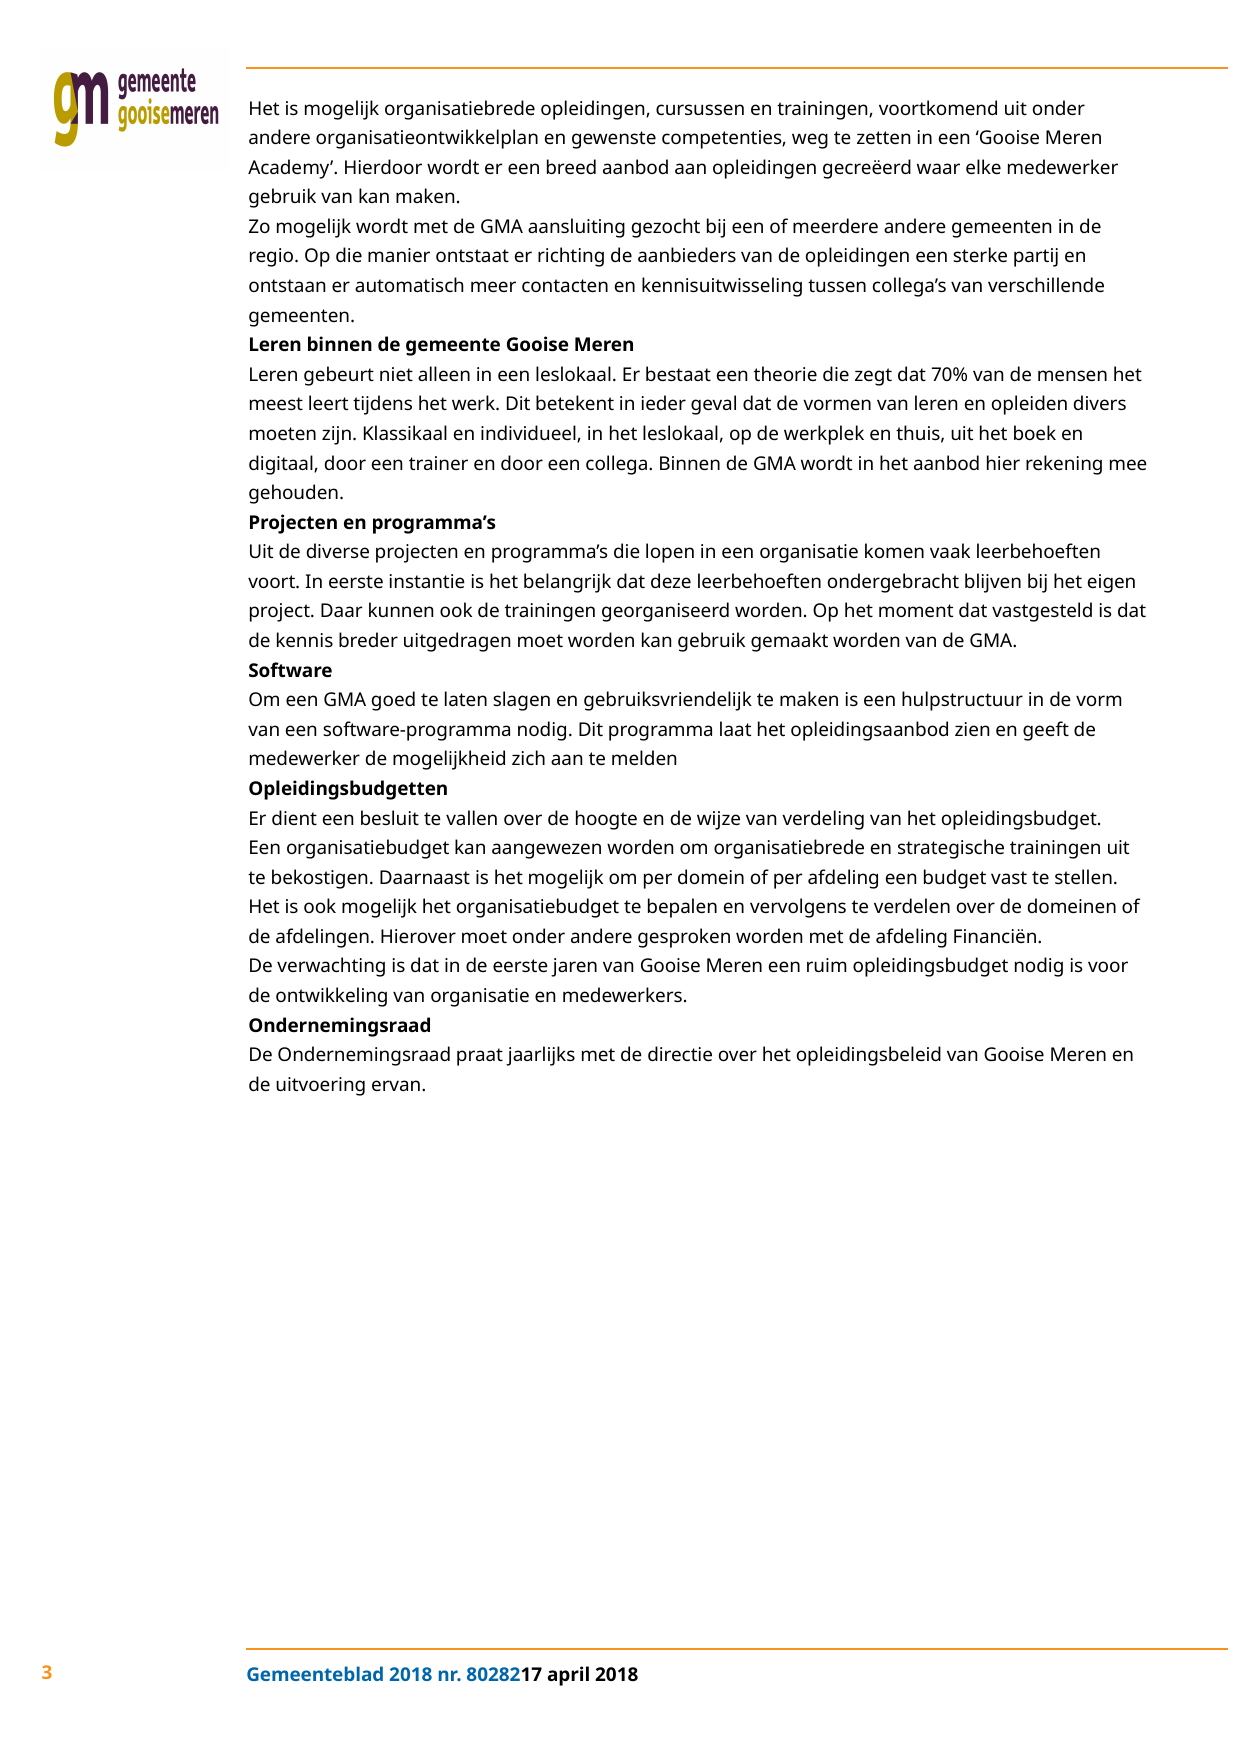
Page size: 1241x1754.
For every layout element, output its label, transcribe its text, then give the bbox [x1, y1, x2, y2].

text Opleidingsbudgetten [248, 775, 1152, 801]
text Leren binnen de gemeente Gooise Meren [248, 331, 1152, 357]
text Zo mogelijk wordt met de GMA aansluiting gezocht bij een of meerdere andere gemeenten in de regio. Op die manier ontstaat er richting de aanbieders van de opleidingen een sterke partij en ontstaan er automatisch meer contacten en kennisuitwisseling tussen collega’s van verschillende gemeenten. [248, 213, 1152, 328]
text De Ondernemingsraad praat jaarlijks met de directie over het opleidingsbeleid van Gooise Meren en de uitvoering ervan. [248, 1041, 1152, 1097]
text Uit de diverse projecten en programma’s die lopen in een organisatie komen vaak leerbehoeften voort. In eerste instantie is het belangrijk dat deze leerbehoeften ondergebracht blijven bij het eigen project. Daar kunnen ook de trainingen georganiseerd worden. Op het moment dat vastgesteld is dat de kennis breder uitgedragen moet worden kan gebruik gemaakt worden van de GMA. [248, 538, 1152, 653]
text Ondernemingsraad [248, 1012, 1152, 1038]
text Om een GMA goed te laten slagen en gebruiksvriendelijk te maken is een hulpstructuur in de vorm van een software-programma nodig. Dit programma laat het opleidingsaanbod zien en geeft de medewerker de mogelijkheid zich aan te melden [248, 686, 1152, 771]
picture [41, 47, 231, 172]
text Het is mogelijk organisatiebrede opleidingen, cursussen en trainingen, voortkomend uit onder andere organisatieontwikkelplan en gewenste competenties, weg te zetten in een ‘Gooise Meren Academy’. Hierdoor wordt er een breed aanbod aan opleidingen gecreëerd waar elke medewerker gebruik van kan maken. [248, 95, 1152, 209]
text De verwachting is dat in de eerste jaren van Gooise Meren een ruim opleidingsbudget nodig is voor de ontwikkeling van organisatie en medewerkers. [248, 953, 1152, 1008]
text Een organisatiebudget kan aangewezen worden om organisatiebrede en strategische trainingen uit te bekostigen. Daarnaast is het mogelijk om per domein of per afdeling een budget vast te stellen. Het is ook mogelijk het organisatiebudget te bepalen en vervolgens te verdelen over de domeinen of de afdelingen. Hierover moet onder andere gesproken worden met de afdeling Financiën. [248, 834, 1152, 949]
text Software [248, 657, 1152, 683]
text Er dient een besluit te vallen over de hoogte en de wijze van verdeling van het opleidingsbudget. [248, 805, 1152, 831]
text Projecten en programma’s [248, 509, 1152, 535]
text Leren gebeurt niet alleen in een leslokaal. Er bestaat een theorie die zegt dat 70% van de mensen het meest leert tijdens het werk. Dit betekent in ieder geval dat de vormen van leren en opleiden divers moeten zijn. Klassikaal en individueel, in het leslokaal, op de werkplek en thuis, uit het boek en digitaal, door een trainer en door een collega. Binnen de GMA wordt in het aanbod hier rekening mee gehouden. [248, 361, 1152, 505]
